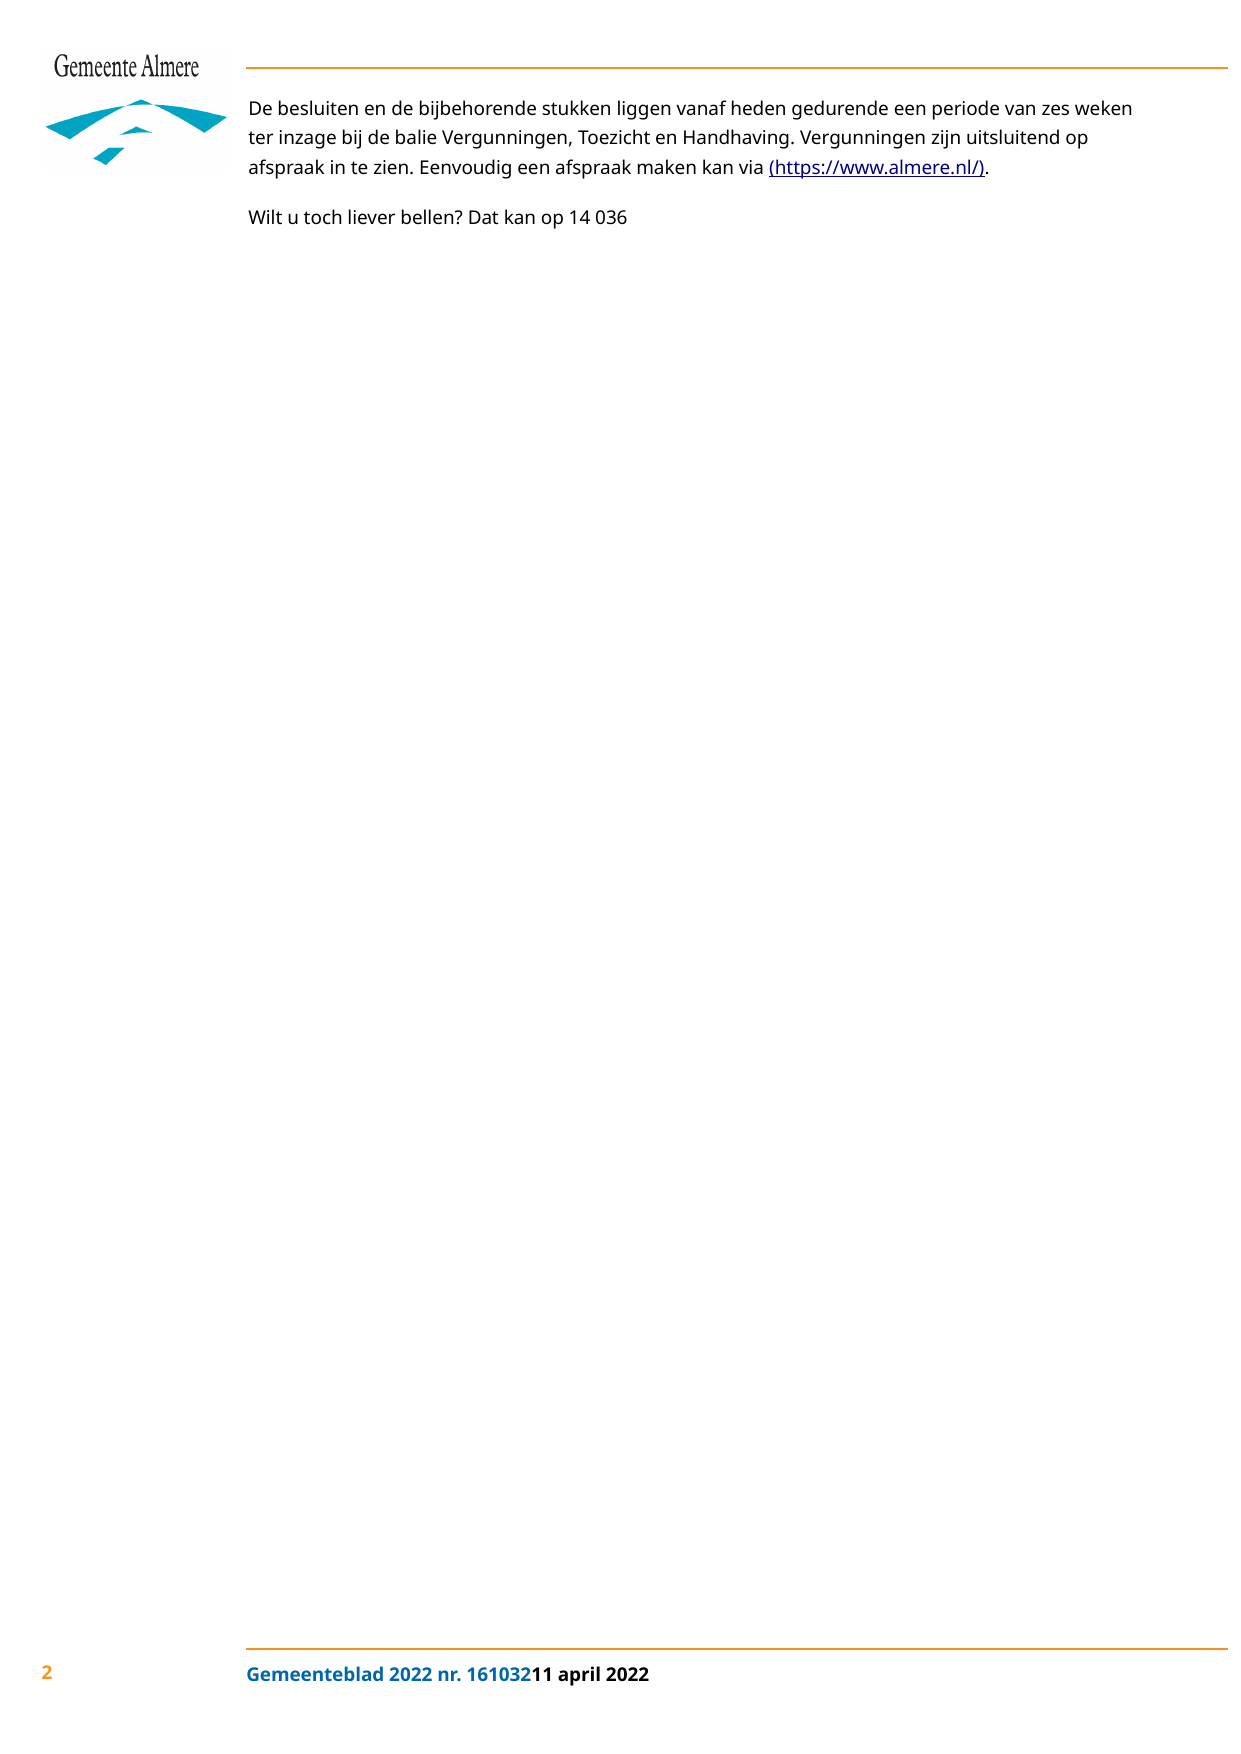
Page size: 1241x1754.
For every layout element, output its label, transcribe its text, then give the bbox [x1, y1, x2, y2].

text De besluiten en de bijbehorende stukken liggen vanaf heden gedurende een periode van zes weken ter inzage bij de balie Vergunningen, Toezicht en Handhaving. Vergunningen zijn uitsluitend op afspraak in te zien. Eenvoudig een afspraak maken kan via (https://www.almere.nl/). [248, 95, 1152, 180]
picture [41, 47, 231, 172]
text Wilt u toch liever bellen? Dat kan op 14 036 [248, 204, 1152, 230]
